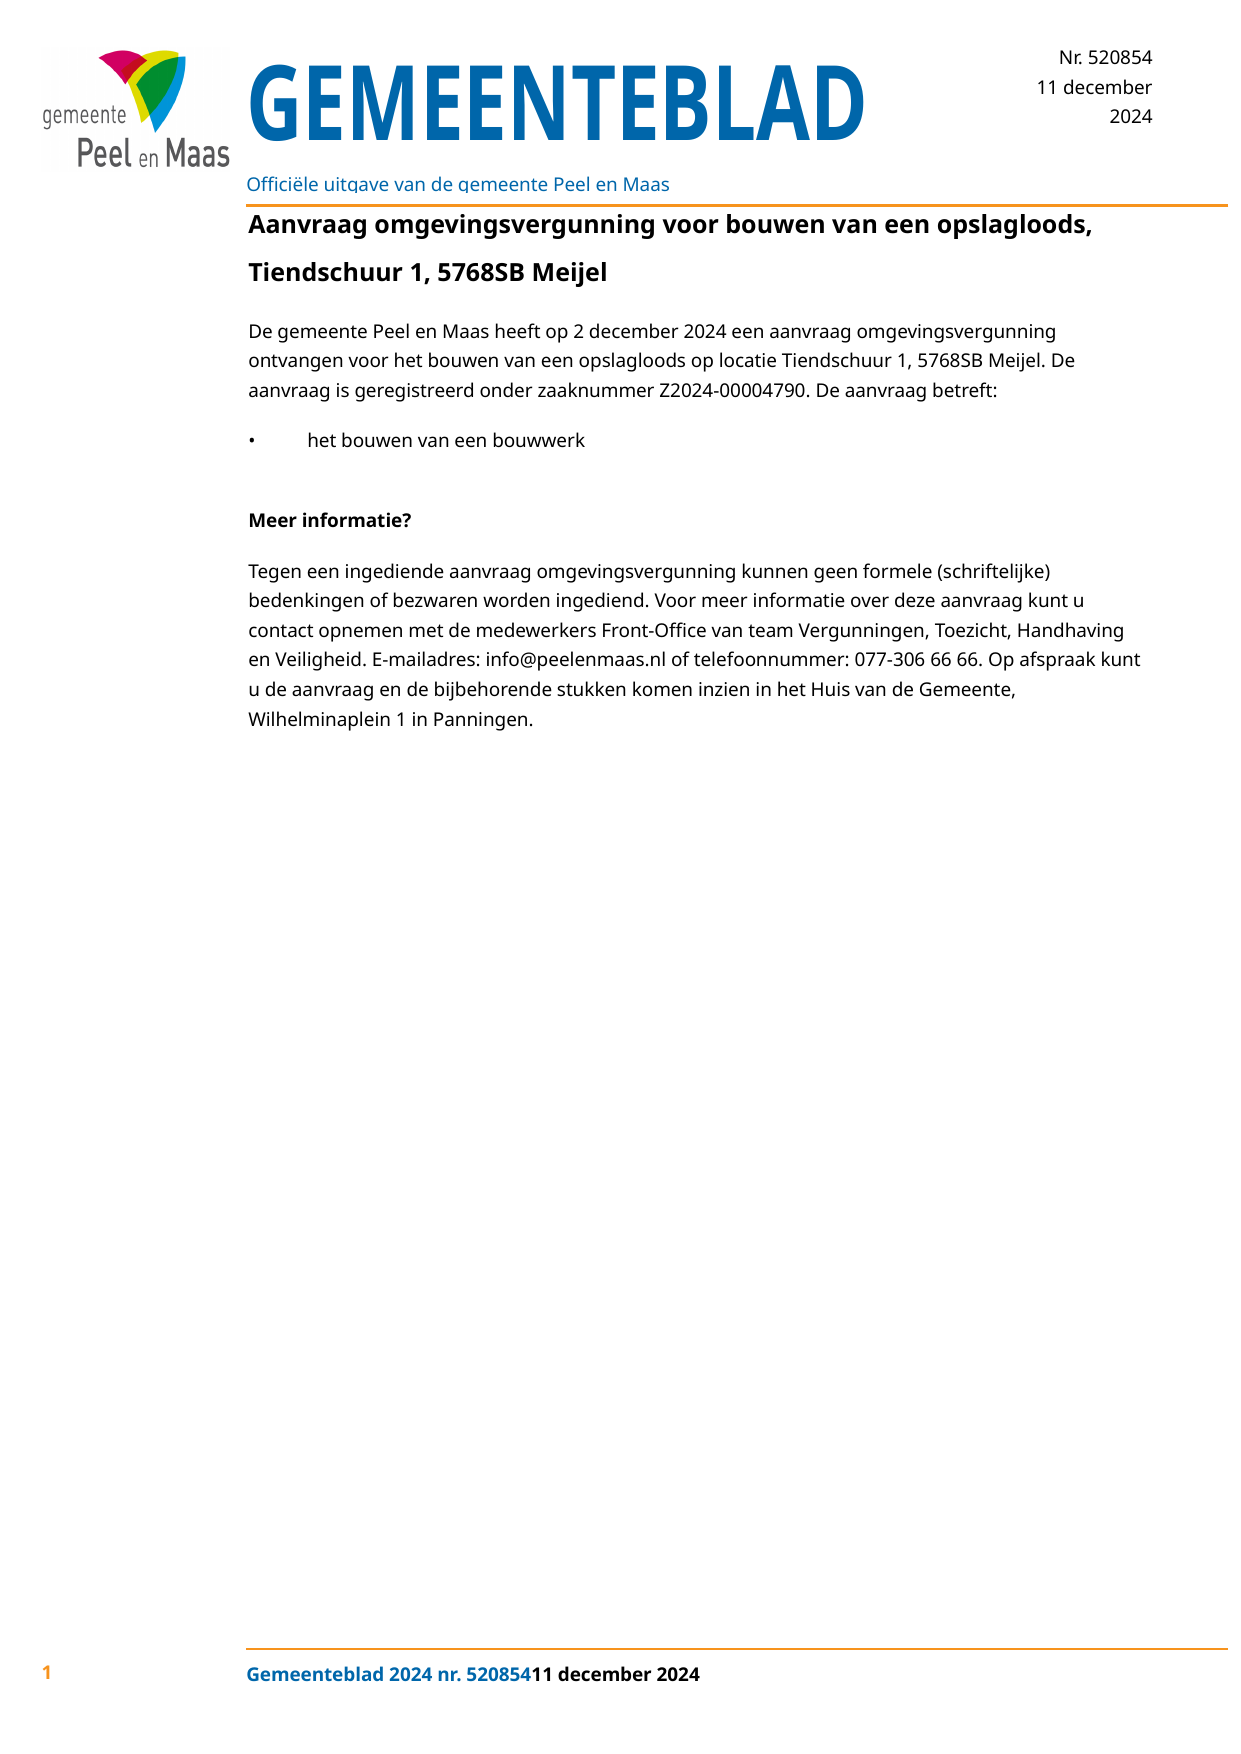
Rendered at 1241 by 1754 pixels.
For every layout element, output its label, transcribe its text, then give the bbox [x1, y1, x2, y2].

list het bouwen van een bouwwerk [248, 427, 1152, 453]
text Meer informatie? [248, 507, 1152, 533]
text Aanvraag omgevingsvergunning voor bouwen van een opslagloods, Tiendschuur 1, 5768SB Meijel [248, 207, 1152, 288]
text Tegen een ingediende aanvraag omgevingsvergunning kunnen geen formele (schriftelijke) bedenkingen of bezwaren worden ingediend. Voor meer informatie over deze aanvraag kunt u contact opnemen met de medewerkers Front-Office van team Vergunningen, Toezicht, Handhaving en Veiligheid. E-mailadres: info@peelenmaas.nl of telefoonnummer: 077-306 66 66. Op afspraak kunt u de aanvraag en de bijbehorende stukken komen inzien in het Huis van de Gemeente, Wilhelminaplein 1 in Panningen. [248, 558, 1152, 732]
text De gemeente Peel en Maas heeft op 2 december 2024 een aanvraag omgevingsvergunning ontvangen voor het bouwen van een opslagloods op locatie Tiendschuur 1, 5768SB Meijel. De aanvraag is geregistreerd onder zaaknummer Z2024-00004790. De aanvraag betreft: [248, 318, 1152, 403]
picture [41, 47, 231, 172]
